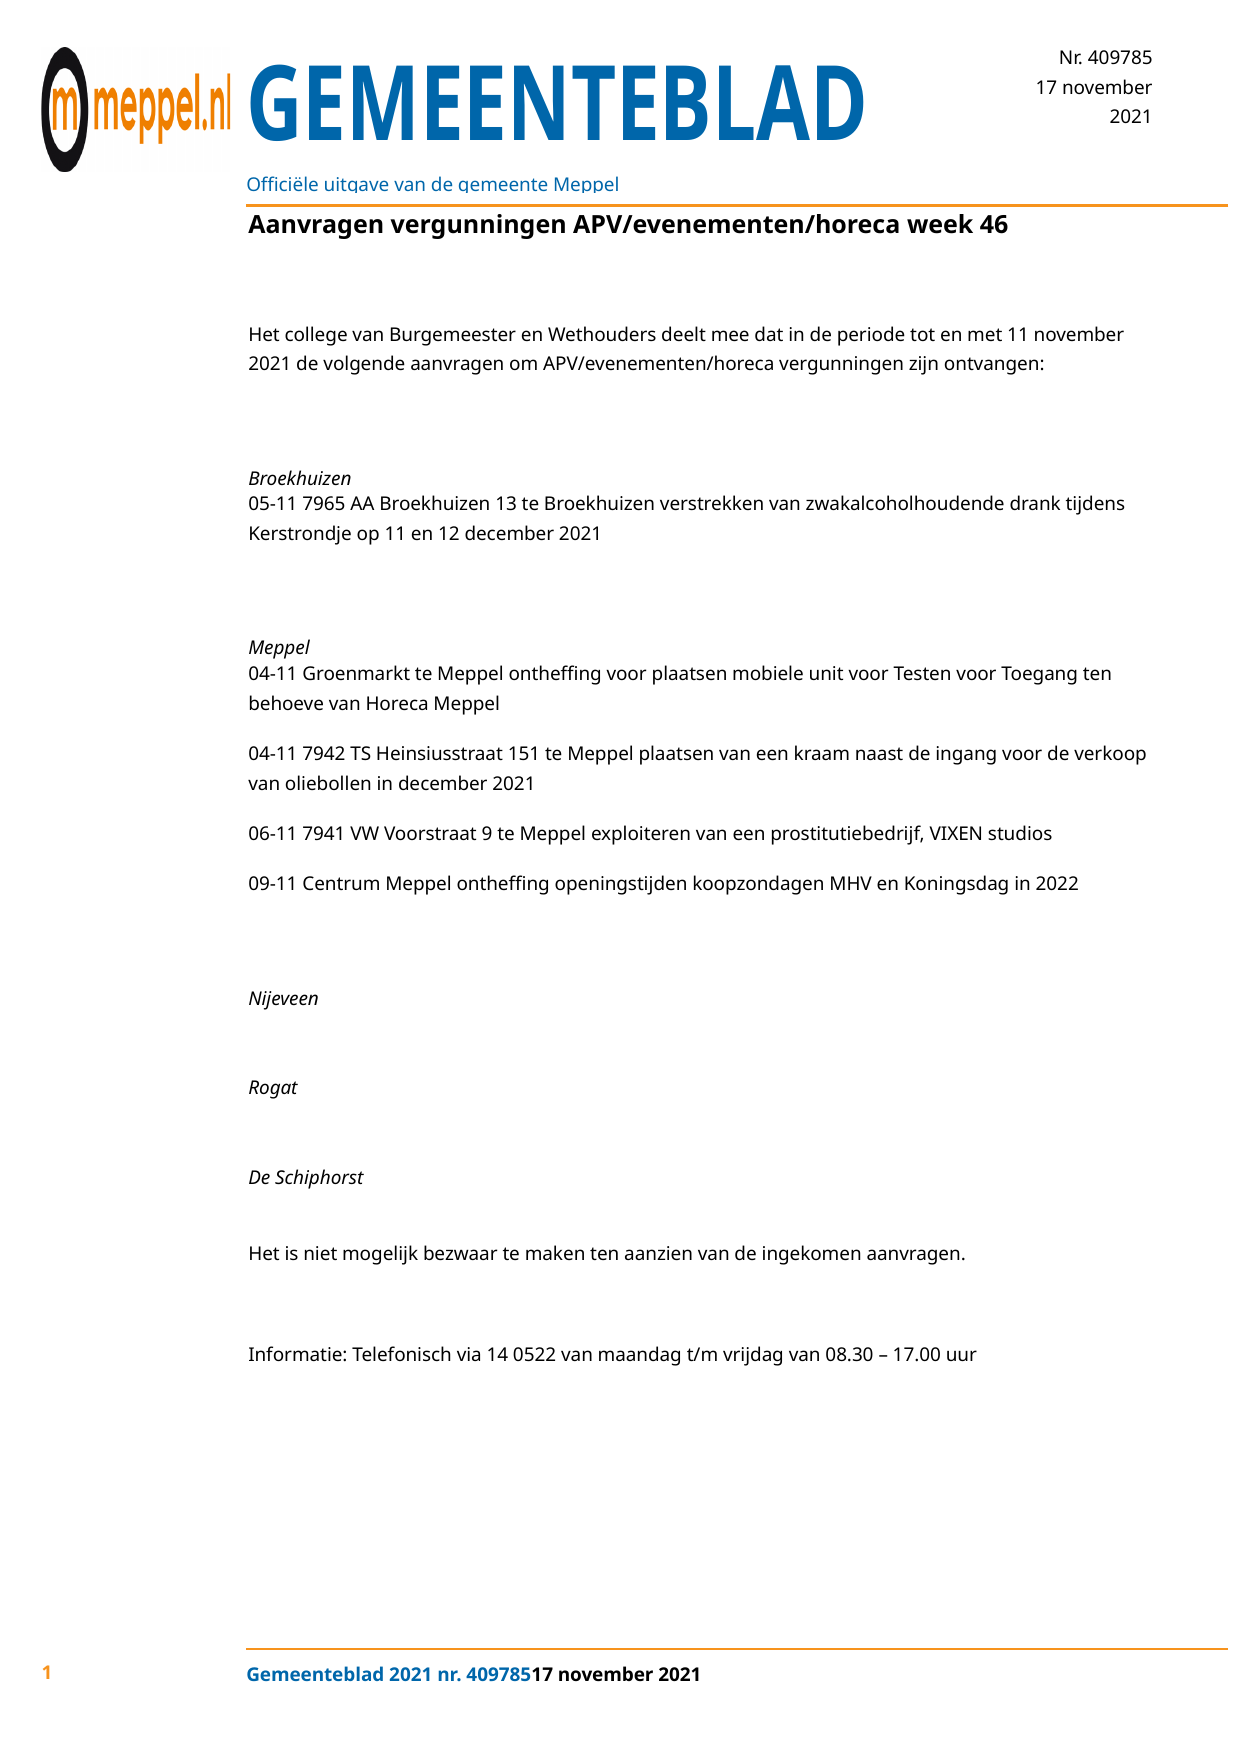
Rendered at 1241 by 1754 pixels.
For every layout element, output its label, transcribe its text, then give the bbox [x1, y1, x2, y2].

text Broekhuizen [248, 465, 1152, 490]
text Rogat [248, 1074, 1152, 1100]
text 09-11 Centrum Meppel ontheffing openingstijden koopzondagen MHV en Koningsdag in 2022 [248, 871, 1152, 896]
text 06-11 7941 VW Voorstraat 9 te Meppel exploiteren van een prostitutiebedrijf, VIXEN studios [248, 820, 1152, 846]
text Nijeveen [248, 985, 1152, 1011]
text Aanvragen vergunningen APV/evenementen/horeca week 46 [248, 207, 1152, 241]
text Informatie: Telefonisch via 14 0522 van maandag t/m vrijdag van 08.30 – 17.00 uur [248, 1341, 1152, 1367]
text 04-11 Groenmarkt te Meppel ontheffing voor plaatsen mobiele unit voor Testen voor Toegang ten behoeve van Horeca Meppel [248, 660, 1152, 715]
picture [41, 47, 231, 172]
text 04-11 7942 TS Heinsiusstraat 151 te Meppel plaatsen van een kraam naast de ingang voor de verkoop van oliebollen in december 2021 [248, 740, 1152, 795]
text De Schiphorst [248, 1164, 1152, 1190]
text Het is niet mogelijk bezwaar te maken ten aanzien van de ingekomen aanvragen. [248, 1240, 1152, 1266]
text Het college van Burgemeester en Wethouders deelt mee dat in de periode tot en met 11 november 2021 de volgende aanvragen om APV/evenementen/horeca vergunningen zijn ontvangen: [248, 321, 1152, 376]
text 05-11 7965 AA Broekhuizen 13 te Broekhuizen verstrekken van zwakalcoholhoudende drank tijdens Kerstrondje op 11 en 12 december 2021 [248, 490, 1152, 546]
text Meppel [248, 634, 1152, 660]
